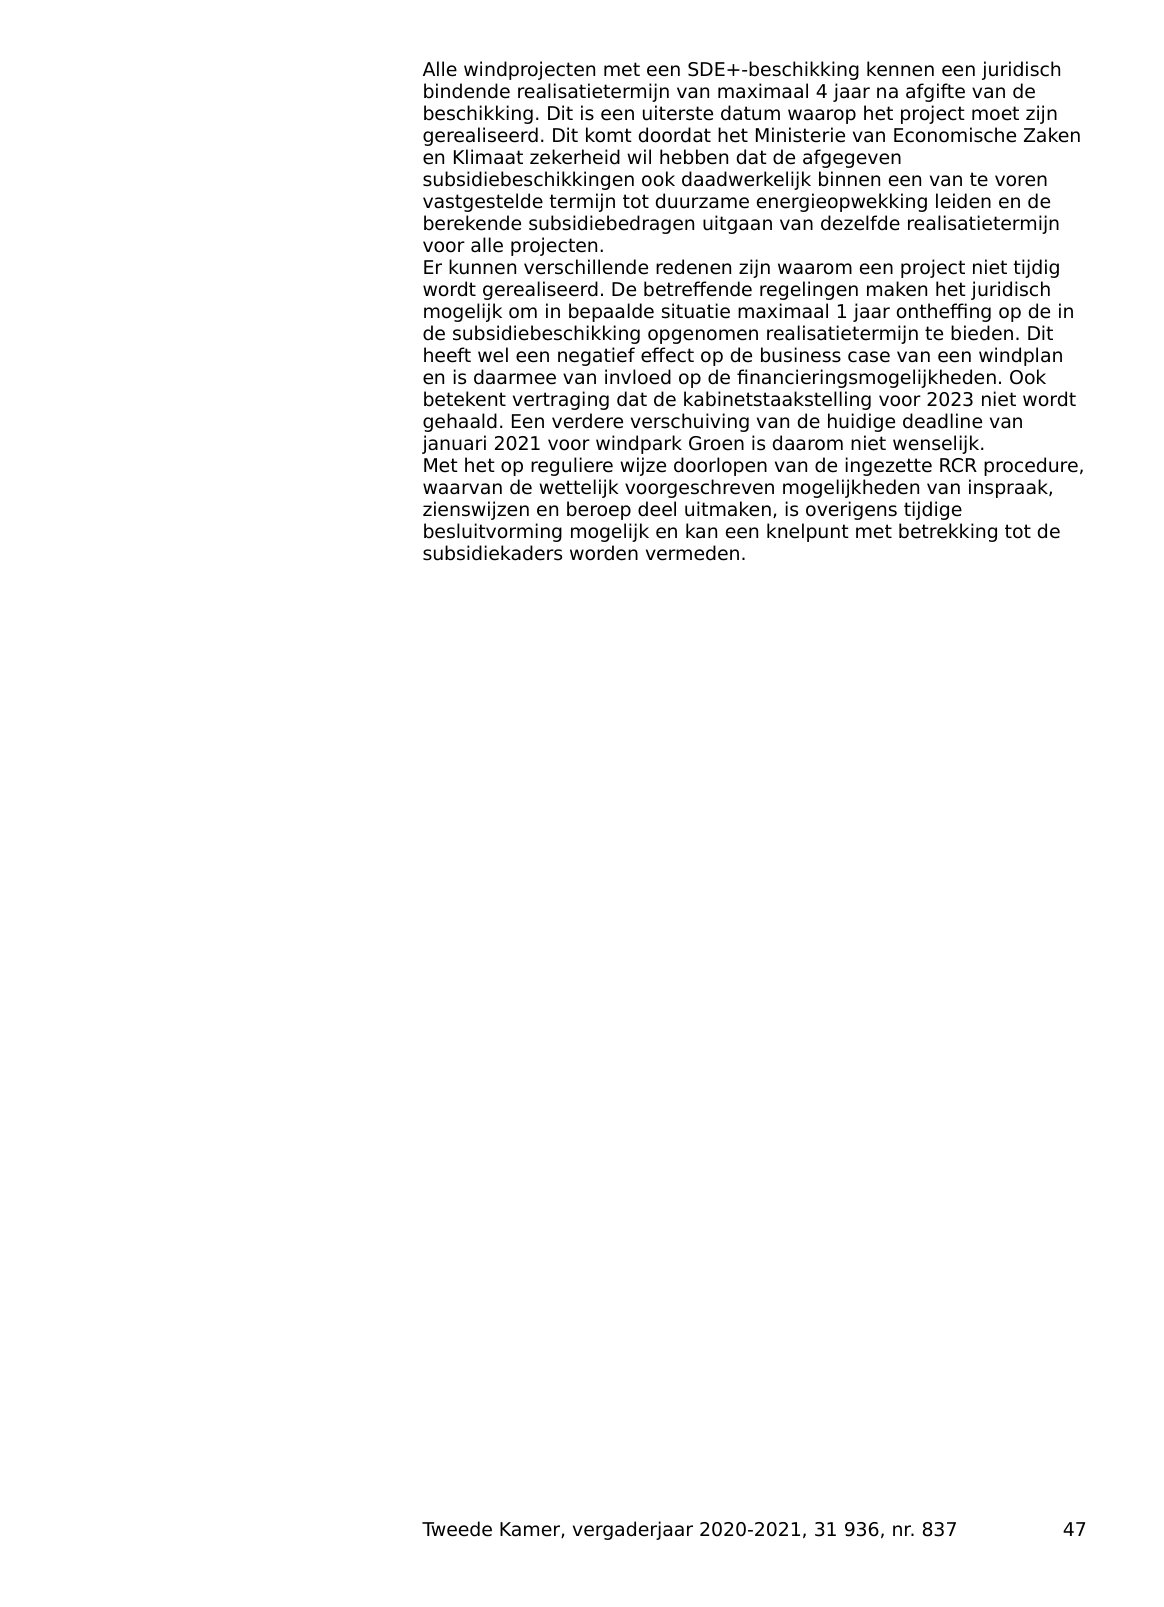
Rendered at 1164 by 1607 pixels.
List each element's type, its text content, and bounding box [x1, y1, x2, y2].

text Alle windprojecten met een SDE+-beschikking kennen een juridisch bindende realisatietermijn van maximaal 4 jaar na afgifte van de beschikking. Dit is een uiterste datum waarop het project moet zijn gerealiseerd. Dit komt doordat het Ministerie van Economische Zaken en Klimaat zekerheid wil hebben dat de afgegeven subsidiebeschikkingen ook daadwerkelijk binnen een van te voren vastgestelde termijn tot duurzame energieopwekking leiden en de berekende subsidiebedragen uitgaan van dezelfde realisatietermijn voor alle projecten. [422, 59, 1087, 257]
text Met het op reguliere wijze doorlopen van de ingezette RCR procedure, waarvan de wettelijk voorgeschreven mogelijkheden van inspraak, zienswijzen en beroep deel uitmaken, is overigens tijdige besluitvorming mogelijk en kan een knelpunt met betrekking tot de subsidiekaders worden vermeden. [422, 455, 1087, 564]
text Er kunnen verschillende redenen zijn waarom een project niet tijdig wordt gerealiseerd. De betreffende regelingen maken het juridisch mogelijk om in bepaalde situatie maximaal 1 jaar ontheffing op de in de subsidiebeschikking opgenomen realisatietermijn te bieden. Dit heeft wel een negatief effect op de business case van een windplan en is daarmee van invloed op de financieringsmogelijkheden. Ook betekent vertraging dat de kabinetstaakstelling voor 2023 niet wordt gehaald. Een verdere verschuiving van de huidige deadline van januari 2021 voor windpark Groen is daarom niet wenselijk. [422, 257, 1087, 455]
